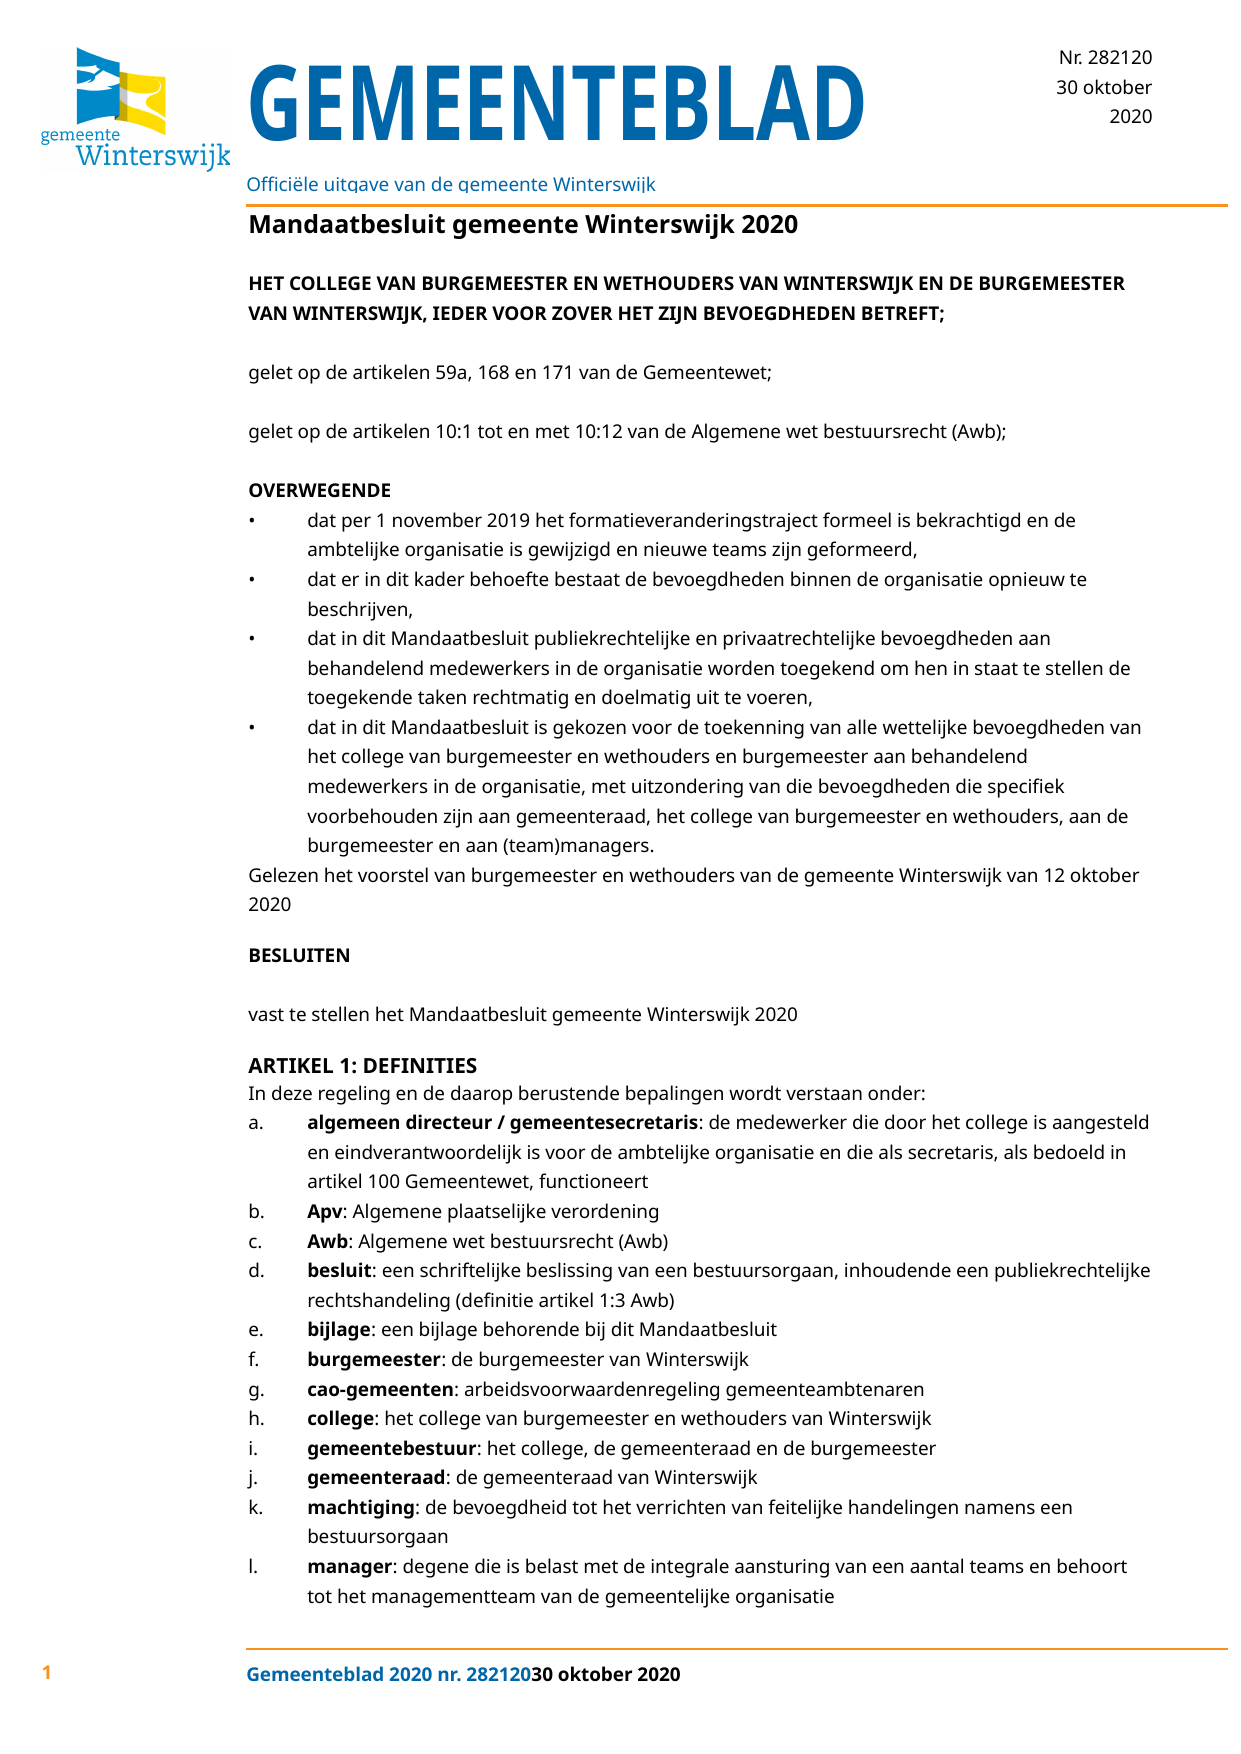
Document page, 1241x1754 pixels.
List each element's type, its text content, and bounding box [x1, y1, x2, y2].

text BESLUITEN [248, 942, 1152, 968]
list gemeentebestuur: het college, de gemeenteraad en de burgemeester [248, 1435, 1152, 1461]
text HET COLLEGE VAN BURGEMEESTER EN WETHOUDERS VAN WINTERSWIJK EN DE BURGEMEESTER VAN WINTERSWIJK, IEDER VOOR ZOVER HET ZIJN BEVOEGDHEDEN BETREFT; [248, 270, 1152, 326]
list college: het college van burgemeester en wethouders van Winterswijk [248, 1405, 1152, 1431]
list cao-gemeenten: arbeidsvoorwaardenregeling gemeenteambtenaren [248, 1376, 1152, 1401]
text In deze regeling en de daarop berustende bepalingen wordt verstaan onder: [248, 1080, 1152, 1106]
list dat in dit Mandaatbesluit publiekrechtelijke en privaatrechtelijke bevoegdheden aan behandelend medewerkers in de organisatie worden toegekend om hen in staat te stellen de toegekende taken rechtmatig en doelmatig uit te voeren, [248, 625, 1152, 710]
text vast te stellen het Mandaatbesluit gemeente Winterswijk 2020 [248, 1001, 1152, 1027]
text OVERWEGENDE [248, 477, 1152, 503]
list gemeenteraad: de gemeenteraad van Winterswijk [248, 1464, 1152, 1490]
text gelet op de artikelen 10:1 tot en met 10:12 van de Algemene wet bestuursrecht (Awb); [248, 418, 1152, 444]
list bijlage: een bijlage behorende bij dit Mandaatbesluit [248, 1317, 1152, 1342]
list dat per 1 november 2019 het formatieveranderingstraject formeel is bekrachtigd en de ambtelijke organisatie is gewijzigd en nieuwe teams zijn geformeerd, [248, 507, 1152, 562]
list Apv: Algemene plaatselijke verordening [248, 1198, 1152, 1224]
text Gelezen het voorstel van burgemeester en wethouders van de gemeente Winterswijk van 12 oktober 2020 [248, 862, 1152, 917]
list algemeen directeur / gemeentesecretaris: de medewerker die door het college is aangesteld en eindverantwoordelijk is voor de ambtelijke organisatie en die als secretaris, als bedoeld in artikel 100 Gemeentewet, functioneert [248, 1109, 1152, 1194]
text Mandaatbesluit gemeente Winterswijk 2020 [248, 207, 1152, 241]
picture [225, 153, 231, 162]
picture [41, 47, 231, 172]
list machtiging: de bevoegdheid tot het verrichten van feitelijke handelingen namens een bestuursorgaan [248, 1494, 1152, 1549]
list manager: degene die is belast met de integrale aansturing van een aantal teams en behoort tot het managementteam van de gemeentelijke organisatie [248, 1553, 1152, 1608]
list besluit: een schriftelijke beslissing van een bestuursorgaan, inhoudende een publiekrechtelijke rechtshandeling (definitie artikel 1:3 Awb) [248, 1257, 1152, 1313]
text ARTIKEL 1: DEFINITIES [248, 1051, 1152, 1080]
list dat er in dit kader behoefte bestaat de bevoegdheden binnen de organisatie opnieuw te beschrijven, [248, 566, 1152, 621]
list burgemeester: de burgemeester van Winterswijk [248, 1346, 1152, 1372]
list Awb: Algemene wet bestuursrecht (Awb) [248, 1228, 1152, 1253]
list dat in dit Mandaatbesluit is gekozen voor de toekenning van alle wettelijke bevoegdheden van het college van burgemeester en wethouders en burgemeester aan behandelend medewerkers in de organisatie, met uitzondering van die bevoegdheden die specifiek voorbehouden zijn aan gemeenteraad, het college van burgemeester en wethouders, aan de burgemeester en aan (team)managers. [248, 714, 1152, 858]
text gelet op de artikelen 59a, 168 en 171 van de Gemeentewet; [248, 359, 1152, 385]
